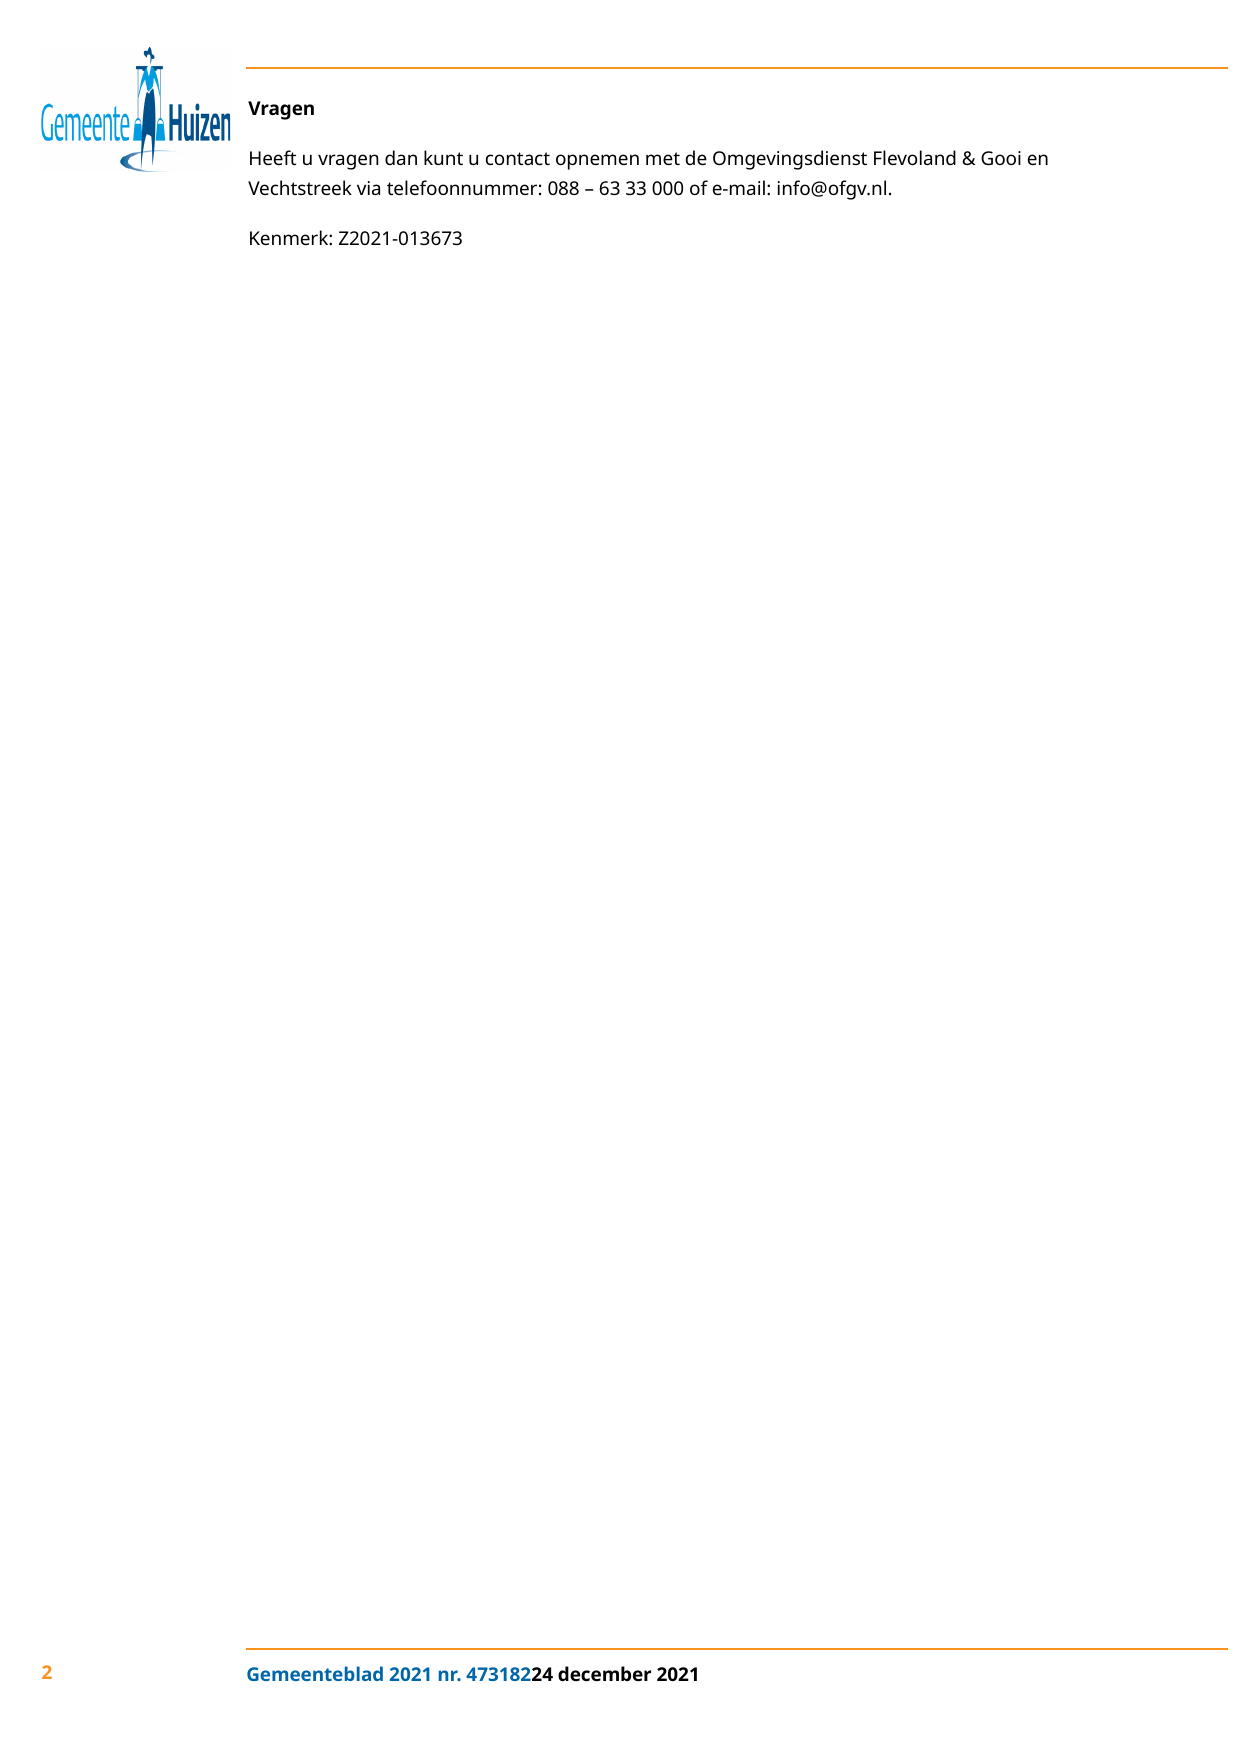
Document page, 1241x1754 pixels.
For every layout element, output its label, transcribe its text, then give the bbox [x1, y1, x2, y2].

text Kenmerk: Z2021-013673 [248, 225, 1152, 251]
picture [41, 47, 231, 172]
text Heeft u vragen dan kunt u contact opnemen met de Omgevingsdienst Flevoland & Gooi en Vechtstreek via telefoonnummer: 088 – 63 33 000 of e-mail: info@ofgv.nl. [248, 145, 1152, 201]
text Vragen [248, 95, 1152, 121]
